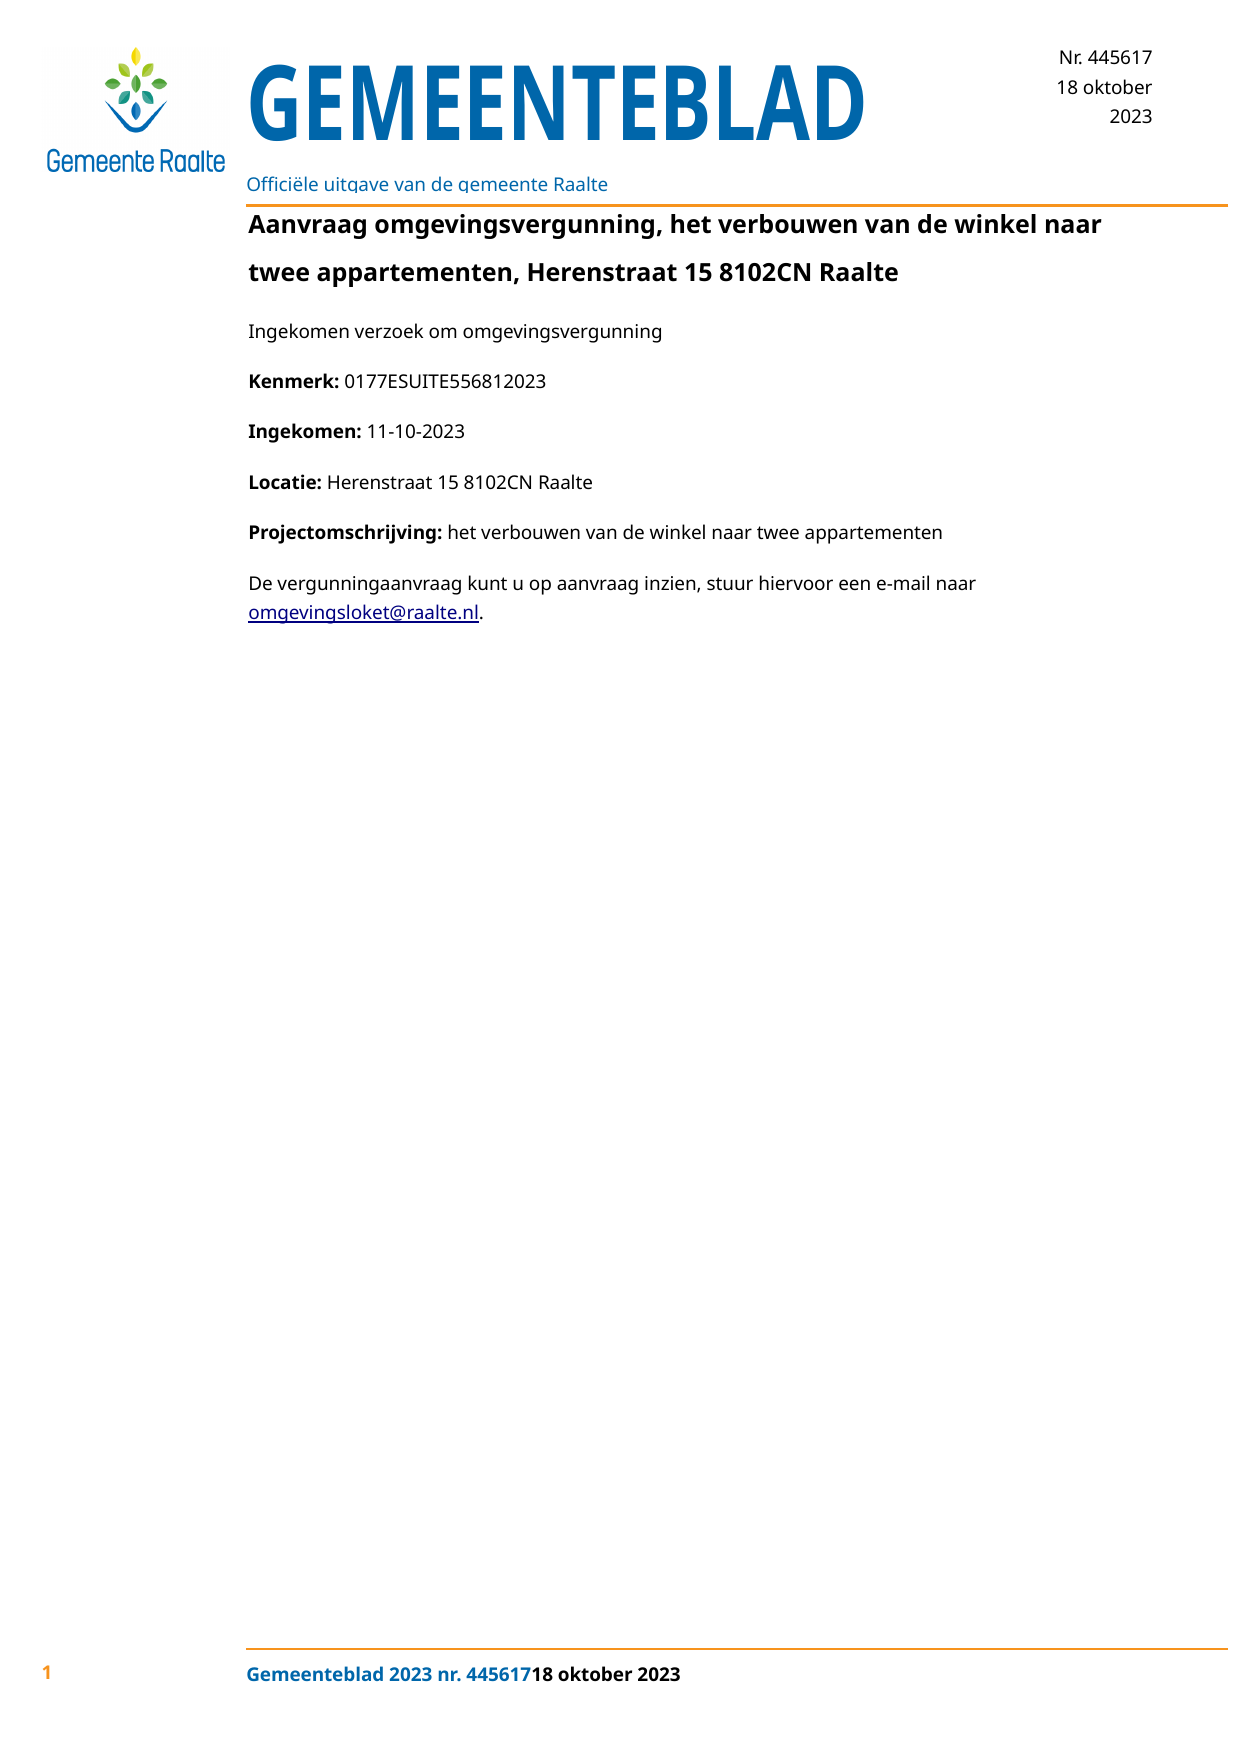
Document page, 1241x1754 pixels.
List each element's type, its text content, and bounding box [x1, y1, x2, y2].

text De vergunningaanvraag kunt u op aanvraag inzien, stuur hiervoor een e-mail naar omgevingsloket@raalte.nl. [248, 570, 1152, 625]
picture [41, 47, 231, 172]
text Projectomschrijving: het verbouwen van de winkel naar twee appartementen [248, 519, 1152, 545]
text Aanvraag omgevingsvergunning, het verbouwen van de winkel naar twee appartementen, Herenstraat 15 8102CN Raalte [248, 207, 1152, 288]
text Kenmerk: 0177ESUITE556812023 [248, 368, 1152, 394]
text Ingekomen verzoek om omgevingsvergunning [248, 318, 1152, 344]
text Locatie: Herenstraat 15 8102CN Raalte [248, 469, 1152, 495]
text Ingekomen: 11-10-2023 [248, 419, 1152, 444]
